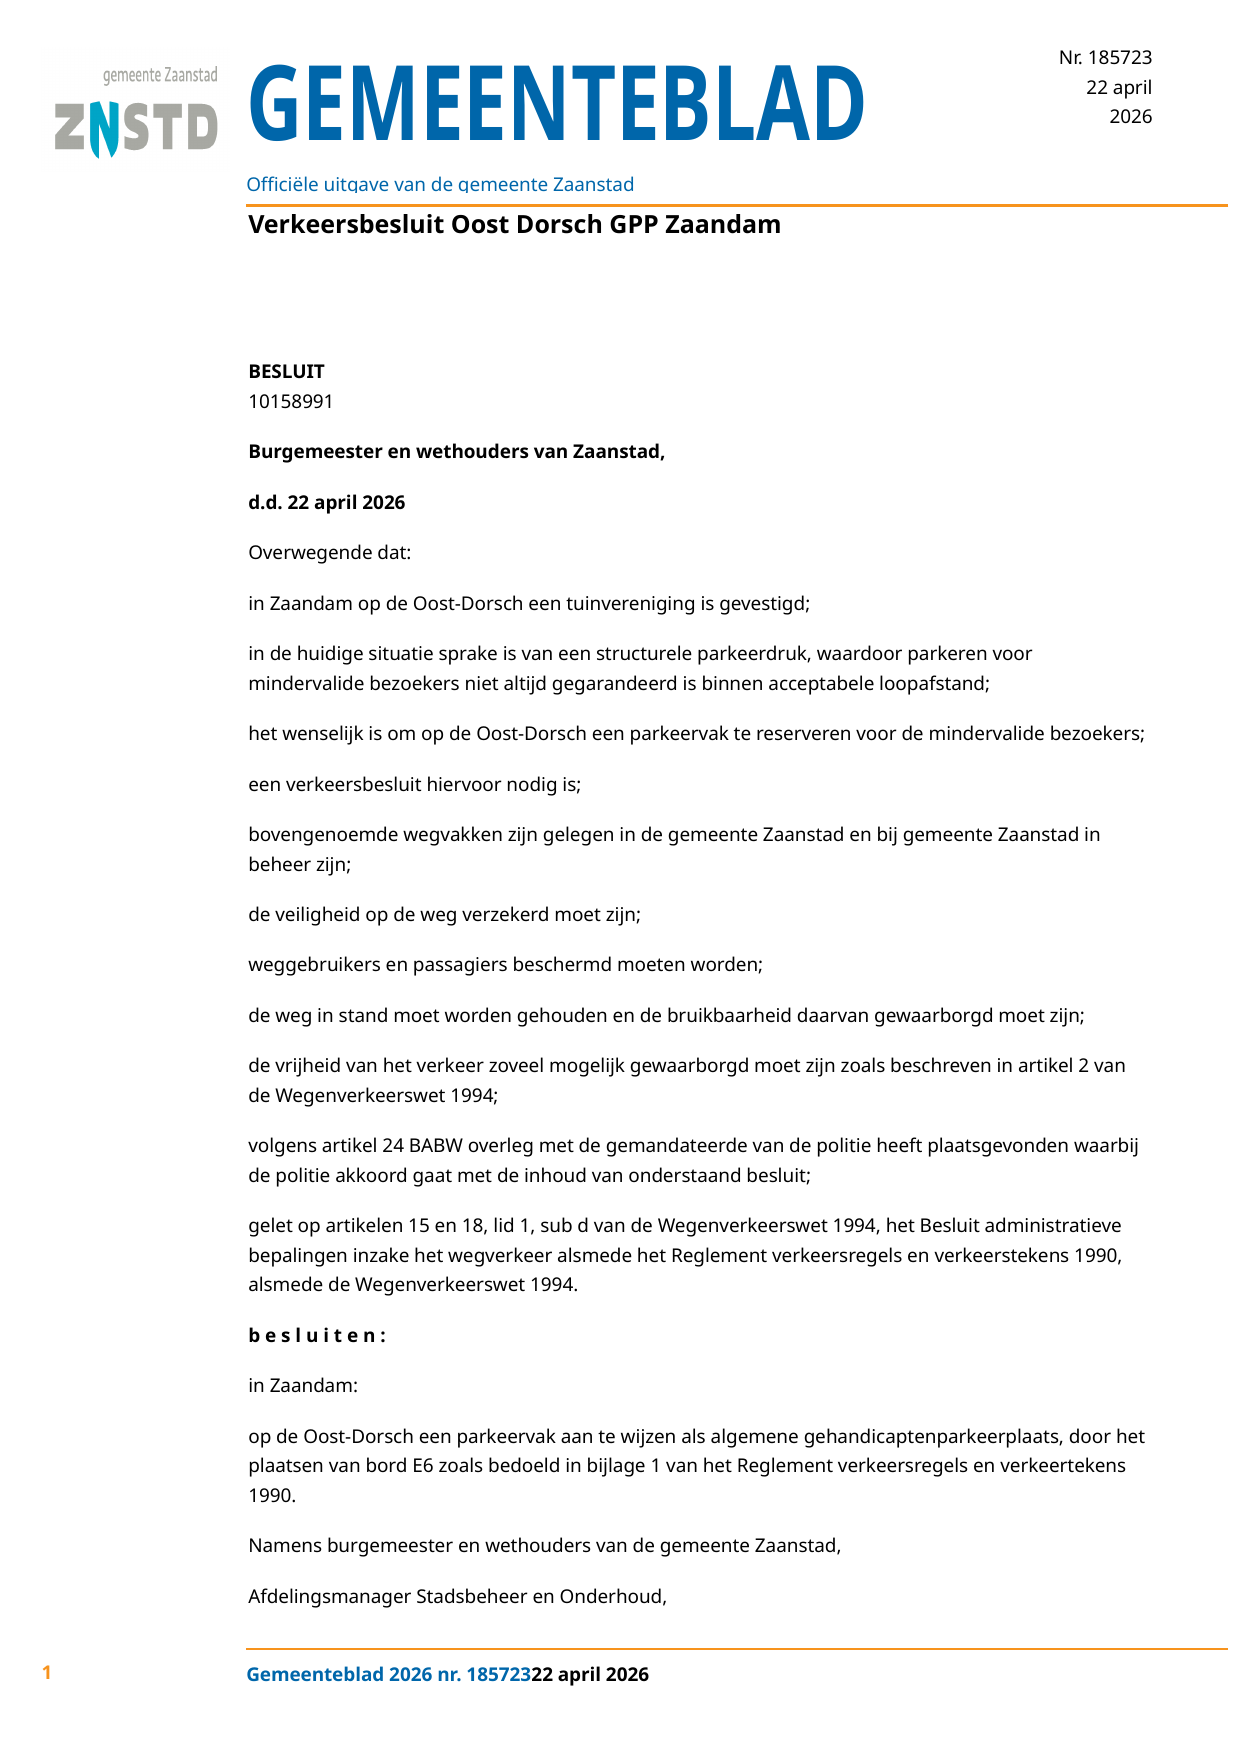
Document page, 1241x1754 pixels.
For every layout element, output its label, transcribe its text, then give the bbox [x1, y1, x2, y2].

text BESLUIT [248, 359, 1152, 384]
text de weg in stand moet worden gehouden en de bruikbaarheid daarvan gewaarborgd moet zijn; [248, 1002, 1152, 1028]
text een verkeersbesluit hiervoor nodig is; [248, 771, 1152, 797]
text gelet op artikelen 15 en 18, lid 1, sub d van de Wegenverkeerswet 1994, het Besluit administratieve bepalingen inzake het wegverkeer alsmede het Reglement verkeersregels en verkeerstekens 1990, alsmede de Wegenverkeerswet 1994. [248, 1212, 1152, 1297]
text op de Oost-Dorsch een parkeervak aan te wijzen als algemene gehandicaptenparkeerplaats, door het plaatsen van bord E6 zoals bedoeld in bijlage 1 van het Reglement verkeersregels en verkeertekens 1990. [248, 1423, 1152, 1508]
text d.d. 22 april 2026 [248, 489, 1152, 515]
text in Zaandam: [248, 1372, 1152, 1398]
text de vrijheid van het verkeer zoveel mogelijk gewaarborgd moet zijn zoals beschreven in artikel 2 van de Wegenverkeerswet 1994; [248, 1052, 1152, 1108]
text 10158991 [248, 388, 1152, 414]
text in de huidige situatie sprake is van een structurele parkeerdruk, waardoor parkeren voor mindervalide bezoekers niet altijd gegarandeerd is binnen acceptabele loopafstand; [248, 640, 1152, 696]
text volgens artikel 24 BABW overleg met de gemandateerde van de politie heeft plaatsgevonden waarbij de politie akkoord gaat met de inhoud van onderstaand besluit; [248, 1132, 1152, 1188]
text Verkeersbesluit Oost Dorsch GPP Zaandam [248, 207, 1152, 241]
text Namens burgemeester en wethouders van de gemeente Zaanstad, [248, 1532, 1152, 1558]
text Afdelingsmanager Stadsbeheer en Onderhoud, [248, 1583, 1152, 1609]
text Overwegende dat: [248, 539, 1152, 565]
picture [41, 47, 231, 172]
text weggebruikers en passagiers beschermd moeten worden; [248, 952, 1152, 977]
text het wenselijk is om op de Oost-Dorsch een parkeervak te reserveren voor de mindervalide bezoekers; [248, 720, 1152, 746]
text de veiligheid op de weg verzekerd moet zijn; [248, 901, 1152, 927]
text b e s l u i t e n : [248, 1322, 1152, 1348]
text Burgemeester en wethouders van Zaanstad, [248, 439, 1152, 464]
text bovengenoemde wegvakken zijn gelegen in de gemeente Zaanstad en bij gemeente Zaanstad in beheer zijn; [248, 821, 1152, 877]
text in Zaandam op de Oost-Dorsch een tuinvereniging is gevestigd; [248, 590, 1152, 616]
